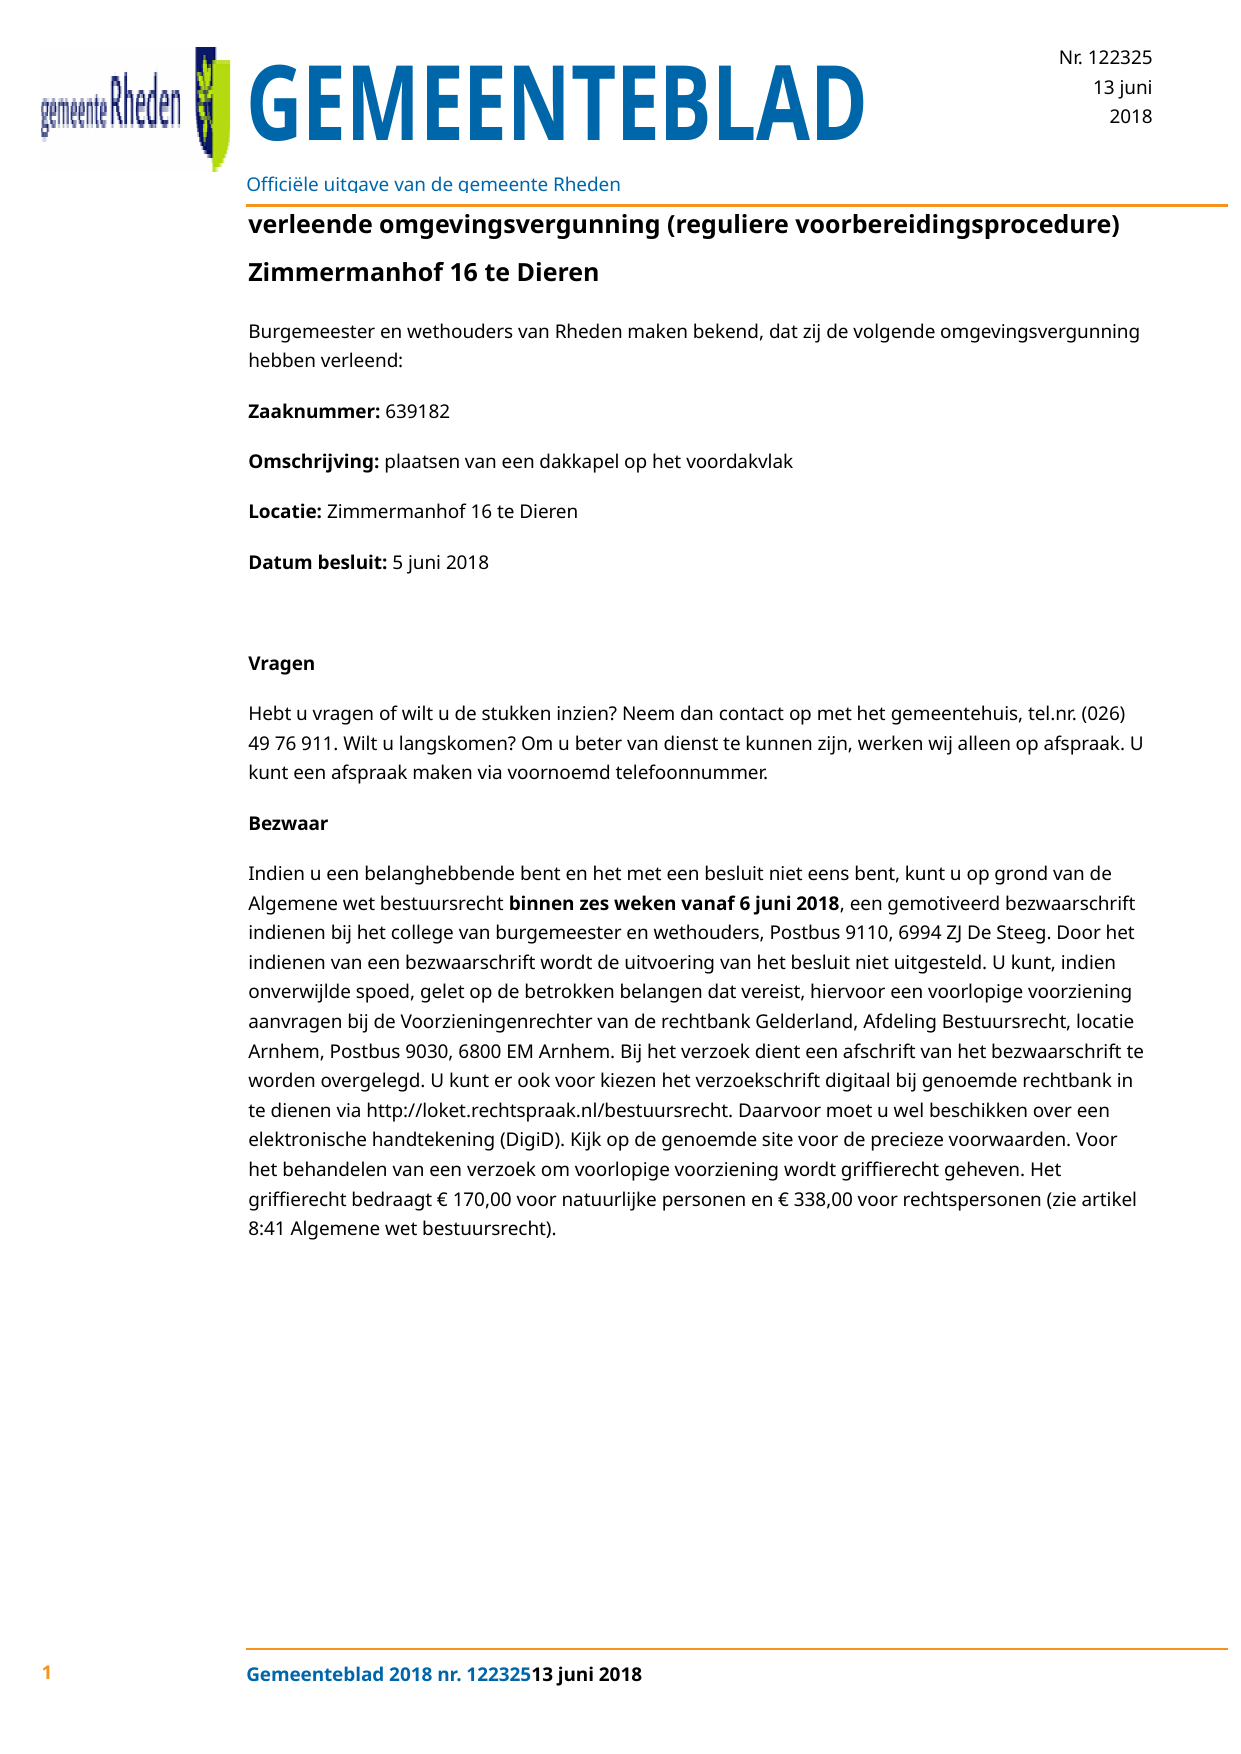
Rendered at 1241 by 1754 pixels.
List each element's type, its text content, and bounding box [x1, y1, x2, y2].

text Indien u een belanghebbende bent en het met een besluit niet eens bent, kunt u op grond van de Algemene wet bestuursrecht binnen zes weken vanaf 6 juni 2018, een gemotiveerd bezwaarschrift indienen bij het college van burgemeester en wethouders, Postbus 9110, 6994 ZJ De Steeg. Door het indienen van een bezwaarschrift wordt de uitvoering van het besluit niet uitgesteld. U kunt, indien onverwijlde spoed, gelet op de betrokken belangen dat vereist, hiervoor een voorlopige voorziening aanvragen bij de Voorzieningenrechter van de rechtbank Gelderland, Afdeling Bestuursrecht, locatie Arnhem, Postbus 9030, 6800 EM Arnhem. Bij het verzoek dient een afschrift van het bezwaarschrift te worden overgelegd. U kunt er ook voor kiezen het verzoekschrift digitaal bij genoemde rechtbank in te dienen via http://loket.rechtspraak.nl/bestuursrecht. Daarvoor moet u wel beschikken over een elektronische handtekening (DigiD). Kijk op de genoemde site voor de precieze voorwaarden. Voor het behandelen van een verzoek om voorlopige voorziening wordt griffierecht geheven. Het griffierecht bedraagt € 170,00 voor natuurlijke personen en € 338,00 voor rechtspersonen (zie artikel 8:41 Algemene wet bestuursrecht). [248, 860, 1152, 1241]
text Hebt u vragen of wilt u de stukken inzien? Neem dan contact op met het gemeentehuis, tel.nr. (026) 49 76 911. Wilt u langskomen? Om u beter van dienst te kunnen zijn, werken wij alleen op afspraak. U kunt een afspraak maken via voornoemd telefoonnummer. [248, 700, 1152, 785]
text Zaaknummer: 639182 [248, 398, 1152, 424]
text Datum besluit: 5 juni 2018 [248, 549, 1152, 575]
text Vragen [248, 650, 1152, 676]
text Burgemeester en wethouders van Rheden maken bekend, dat zij de volgende omgevingsvergunning hebben verleend: [248, 318, 1152, 373]
text verleende omgevingsvergunning (reguliere voorbereidingsprocedure) Zimmermanhof 16 te Dieren [248, 207, 1152, 288]
picture [41, 47, 231, 172]
text Bezwaar [248, 810, 1152, 836]
text Omschrijving: plaatsen van een dakkapel op het voordakvlak [248, 448, 1152, 474]
text Locatie: Zimmermanhof 16 te Dieren [248, 499, 1152, 524]
